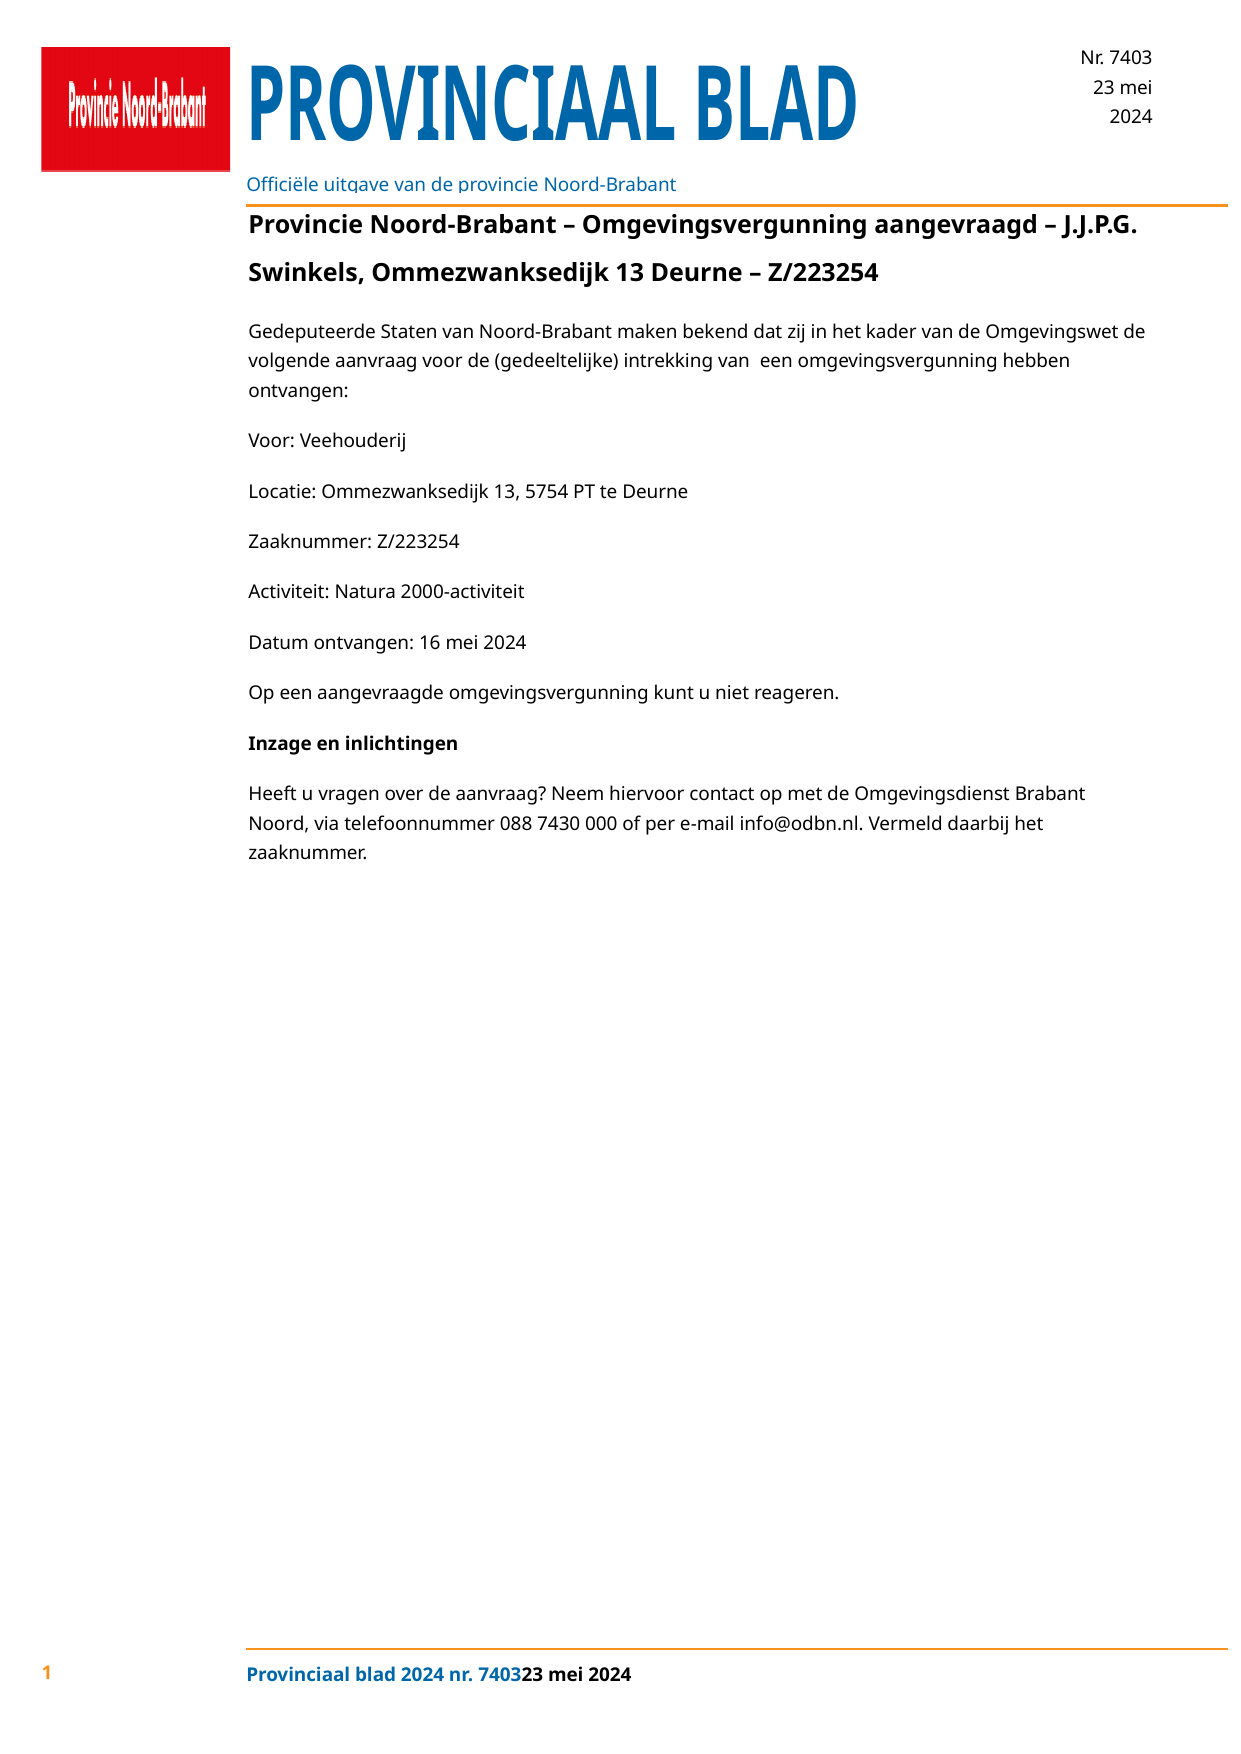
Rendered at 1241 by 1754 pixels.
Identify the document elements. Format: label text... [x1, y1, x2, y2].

text Gedeputeerde Staten van Noord-Brabant maken bekend dat zij in het kader van de Omgevingswet de volgende aanvraag voor de (gedeeltelijke) intrekking van een omgevingsvergunning hebben ontvangen: [248, 318, 1152, 403]
text Op een aangevraagde omgevingsvergunning kunt u niet reageren. [248, 679, 1152, 705]
text Provincie Noord-Brabant – Omgevingsvergunning aangevraagd – J.J.P.G. Swinkels, Ommezwanksedijk 13 Deurne – Z/223254 [248, 207, 1152, 288]
text Locatie: Ommezwanksedijk 13, 5754 PT te Deurne [248, 478, 1152, 504]
text Datum ontvangen: 16 mei 2024 [248, 629, 1152, 655]
picture [41, 47, 231, 172]
text Activiteit: Natura 2000-activiteit [248, 579, 1152, 604]
text Heeft u vragen over de aanvraag? Neem hiervoor contact op met de Omgevingsdienst Brabant Noord, via telefoonnummer 088 7430 000 of per e-mail info@odbn.nl. Vermeld daarbij het zaaknummer. [248, 780, 1152, 865]
text Voor: Veehouderij [248, 427, 1152, 453]
text Inzage en inlichtingen [248, 730, 1152, 756]
text Zaaknummer: Z/223254 [248, 528, 1152, 554]
